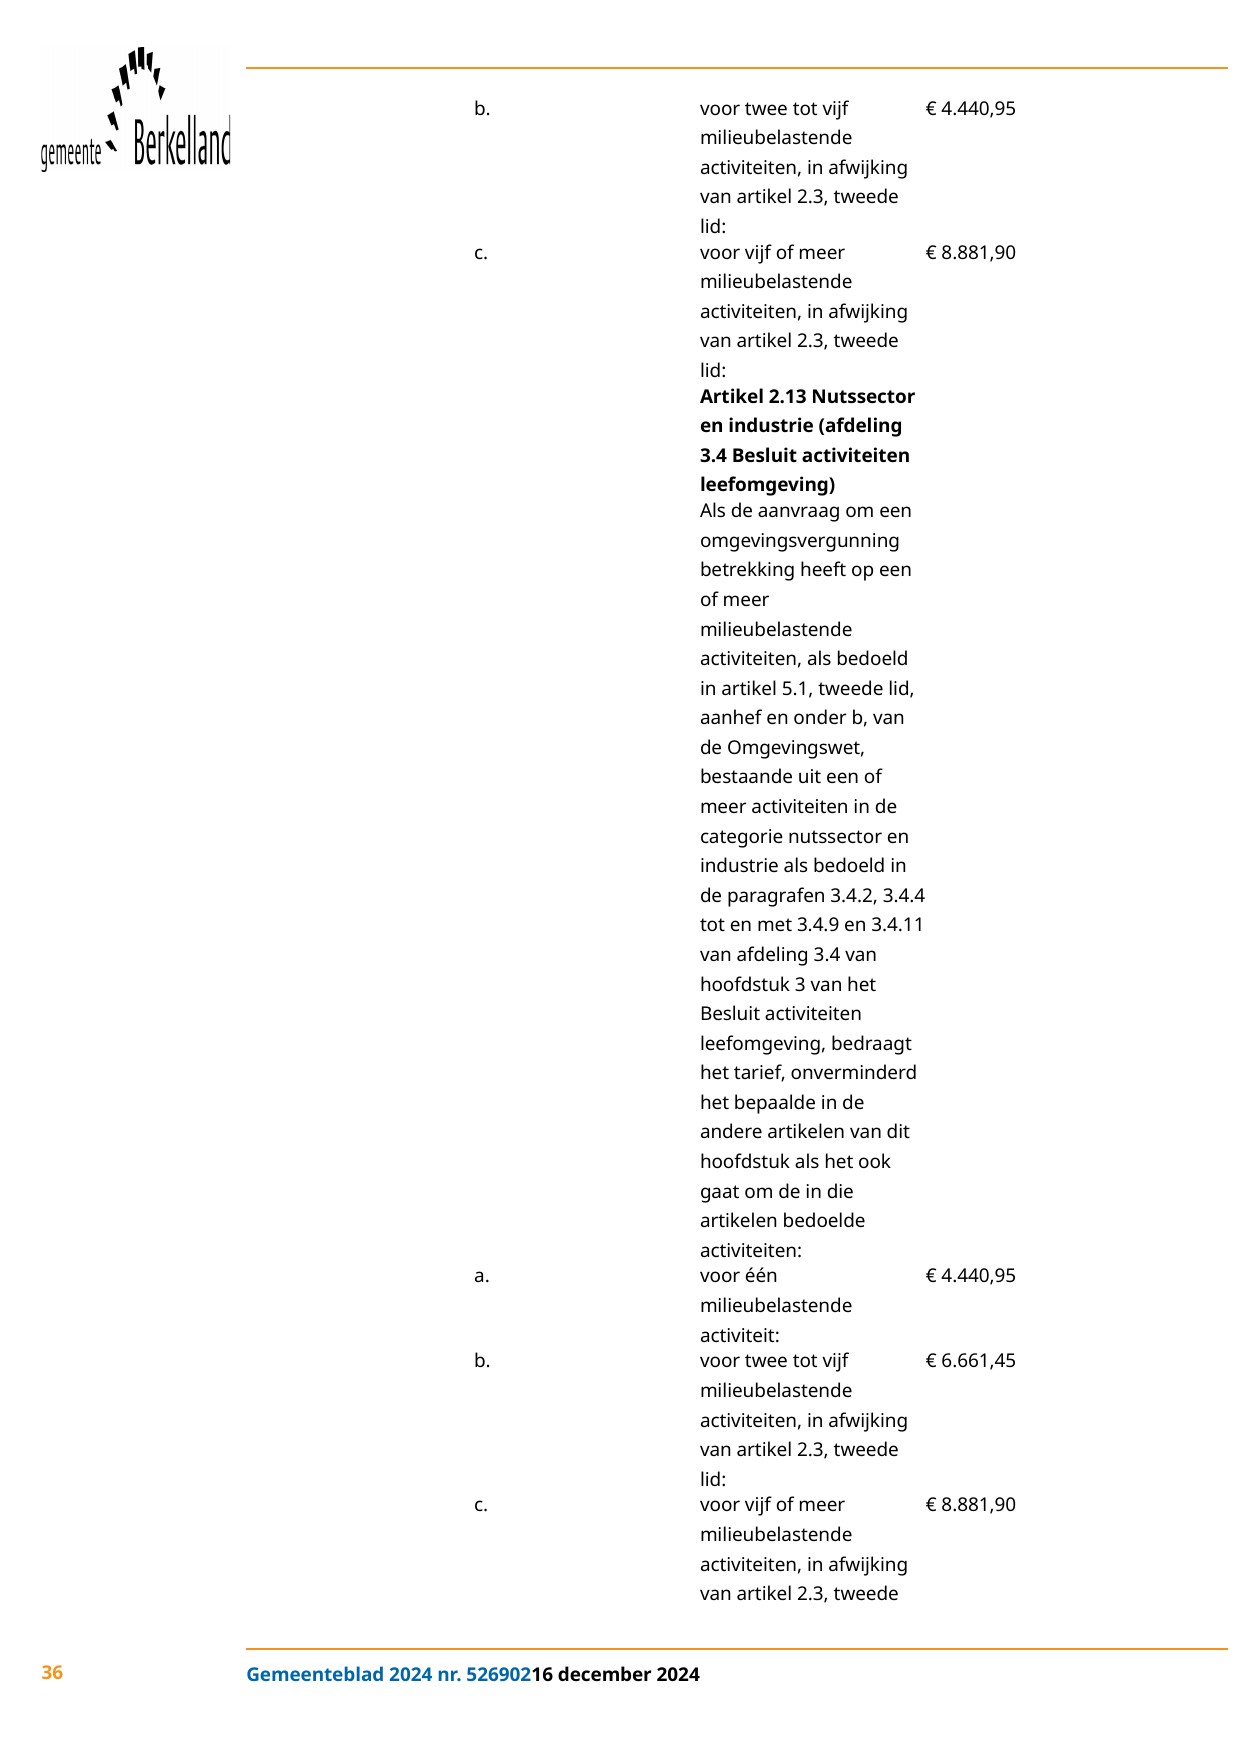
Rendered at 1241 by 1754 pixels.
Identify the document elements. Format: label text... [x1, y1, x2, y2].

table_cell € 8.881,90 [926, 239, 1152, 383]
table_cell [248, 1263, 474, 1348]
table_cell [474, 383, 700, 497]
table_cell [248, 1348, 474, 1492]
table_cell c. [474, 239, 700, 383]
table_cell [926, 498, 1152, 1263]
table_cell [248, 239, 474, 383]
table_cell [474, 498, 700, 1263]
table_cell [248, 95, 474, 239]
table_cell voor één milieubelastende activiteit: [700, 1263, 926, 1348]
table_cell b. [474, 95, 700, 239]
table_cell € 8.881,90 [926, 1492, 1152, 1606]
table_cell [248, 498, 474, 1263]
table_cell [248, 1492, 474, 1606]
picture [41, 47, 231, 172]
table_cell c. [474, 1492, 700, 1606]
table_cell € 4.440,95 [926, 95, 1152, 239]
table_cell € 4.440,95 [926, 1263, 1152, 1348]
table_cell Artikel 2.13 Nutssector en industrie (afdeling 3.4 Besluit activiteiten leefomgeving) [700, 383, 926, 497]
table_cell voor vijf of meer milieubelastende activiteiten, in afwijking van artikel 2.3, tweede [700, 1492, 926, 1606]
table_cell Als de aanvraag om een omgevingsvergunning betrekking heeft op een of meer milieubelastende activiteiten, als bedoeld in artikel 5.1, tweede lid, aanhef en onder b, van de Omgevingswet, bestaande uit een of meer activiteiten in de categorie nutssector en industrie als bedoeld in de paragrafen 3.4.2, 3.4.4 tot en met 3.4.9 en 3.4.11 van afdeling 3.4 van hoofdstuk 3 van het Besluit activiteiten leefomgeving, bedraagt het tarief, onverminderd het bepaalde in de andere artikelen van dit hoofdstuk als het ook gaat om de in die artikelen bedoelde activiteiten: [700, 498, 926, 1263]
table_cell voor twee tot vijf milieubelastende activiteiten, in afwijking van artikel 2.3, tweede lid: [700, 95, 926, 239]
table_cell [926, 383, 1152, 497]
table_cell voor twee tot vijf milieubelastende activiteiten, in afwijking van artikel 2.3, tweede lid: [700, 1348, 926, 1492]
table_cell voor vijf of meer milieubelastende activiteiten, in afwijking van artikel 2.3, tweede lid: [700, 239, 926, 383]
table_cell [248, 383, 474, 497]
table_cell € 6.661,45 [926, 1348, 1152, 1492]
table_cell b. [474, 1348, 700, 1492]
table_cell a. [474, 1263, 700, 1348]
